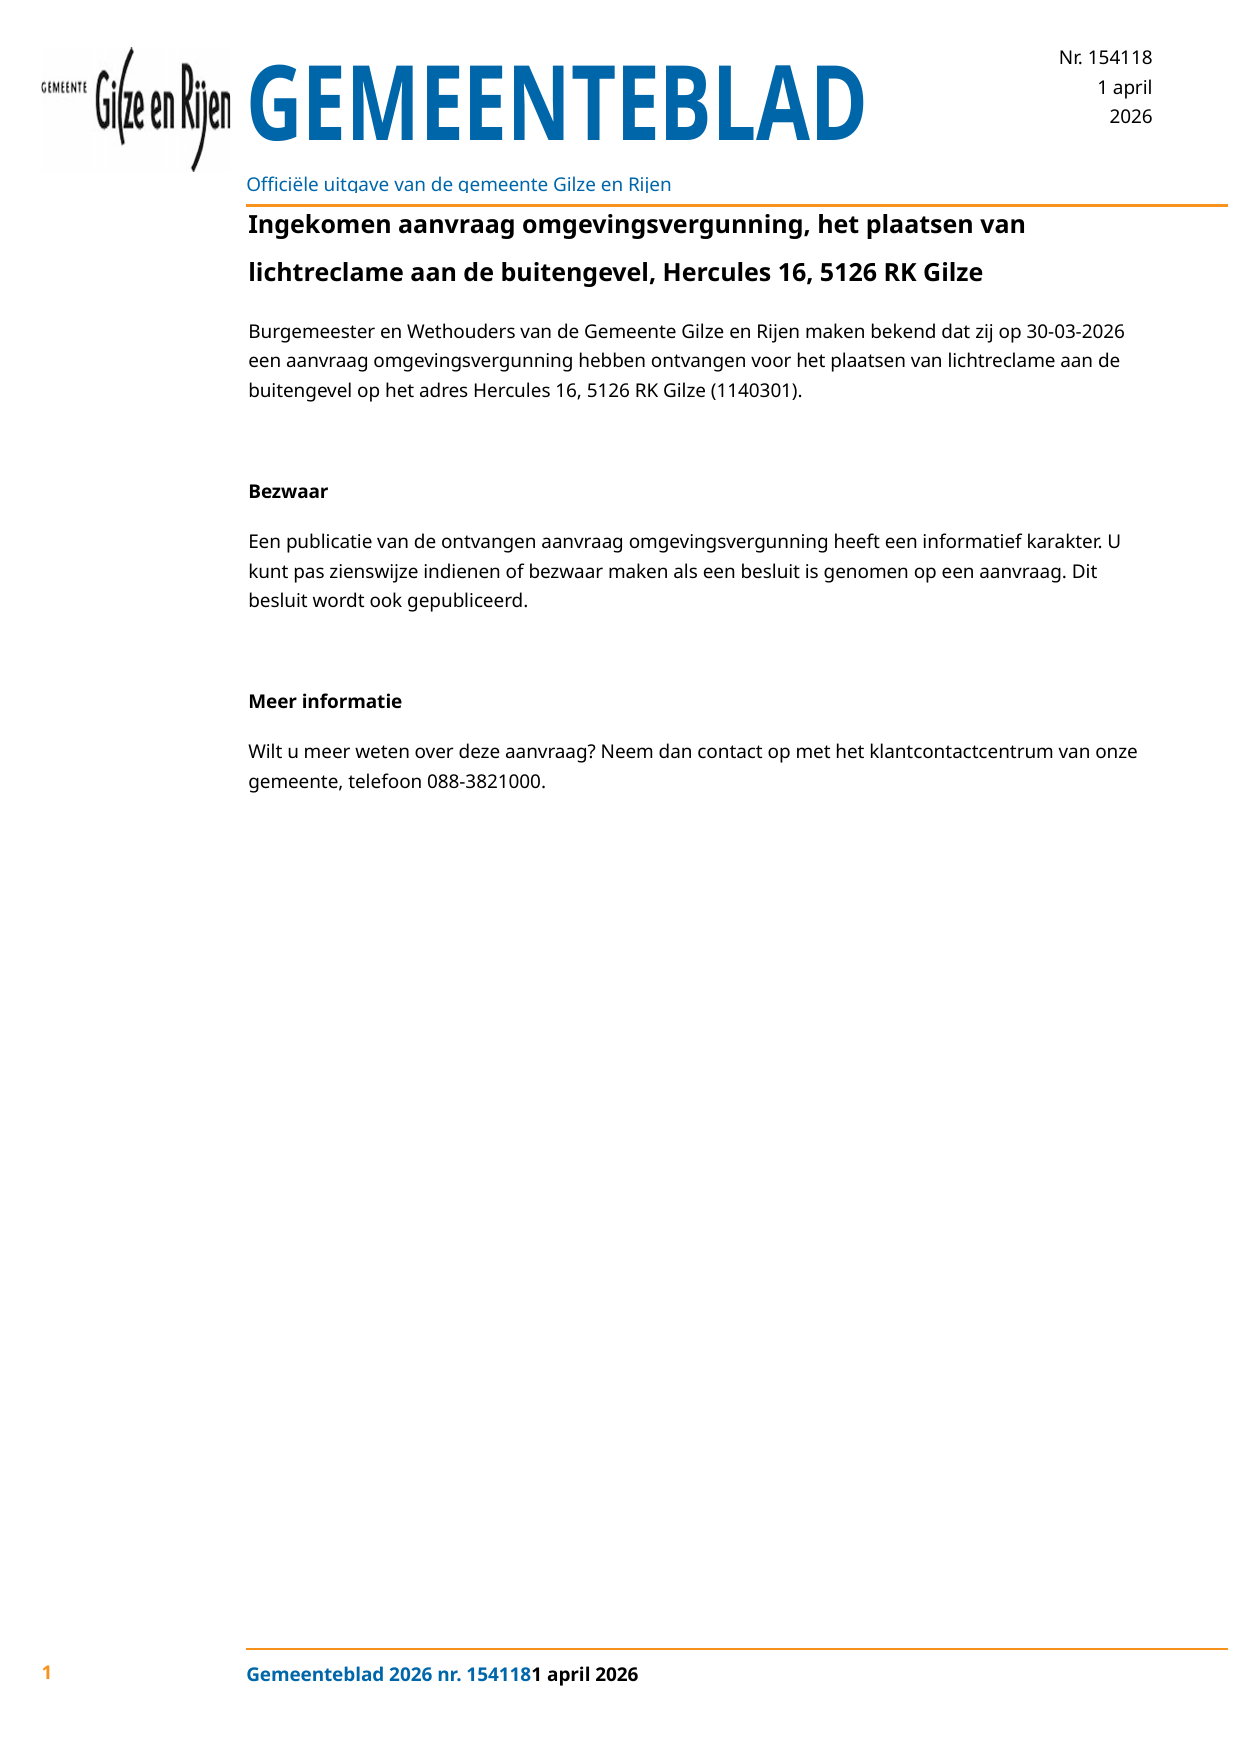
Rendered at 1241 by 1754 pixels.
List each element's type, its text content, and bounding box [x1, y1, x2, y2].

text Wilt u meer weten over deze aanvraag? Neem dan contact op met het klantcontactcentrum van onze gemeente, telefoon 088-3821000. [248, 739, 1152, 794]
picture [41, 47, 231, 172]
text Ingekomen aanvraag omgevingsvergunning, het plaatsen van lichtreclame aan de buitengevel, Hercules 16, 5126 RK Gilze [248, 207, 1152, 288]
text Burgemeester en Wethouders van de Gemeente Gilze en Rijen maken bekend dat zij op 30-03-2026 een aanvraag omgevingsvergunning hebben ontvangen voor het plaatsen van lichtreclame aan de buitengevel op het adres Hercules 16, 5126 RK Gilze (1140301). [248, 318, 1152, 403]
text Een publicatie van de ontvangen aanvraag omgevingsvergunning heeft een informatief karakter. U kunt pas zienswijze indienen of bezwaar maken als een besluit is genomen op een aanvraag. Dit besluit wordt ook gepubliceerd. [248, 528, 1152, 613]
text Meer informatie [248, 688, 1152, 714]
text Bezwaar [248, 478, 1152, 504]
